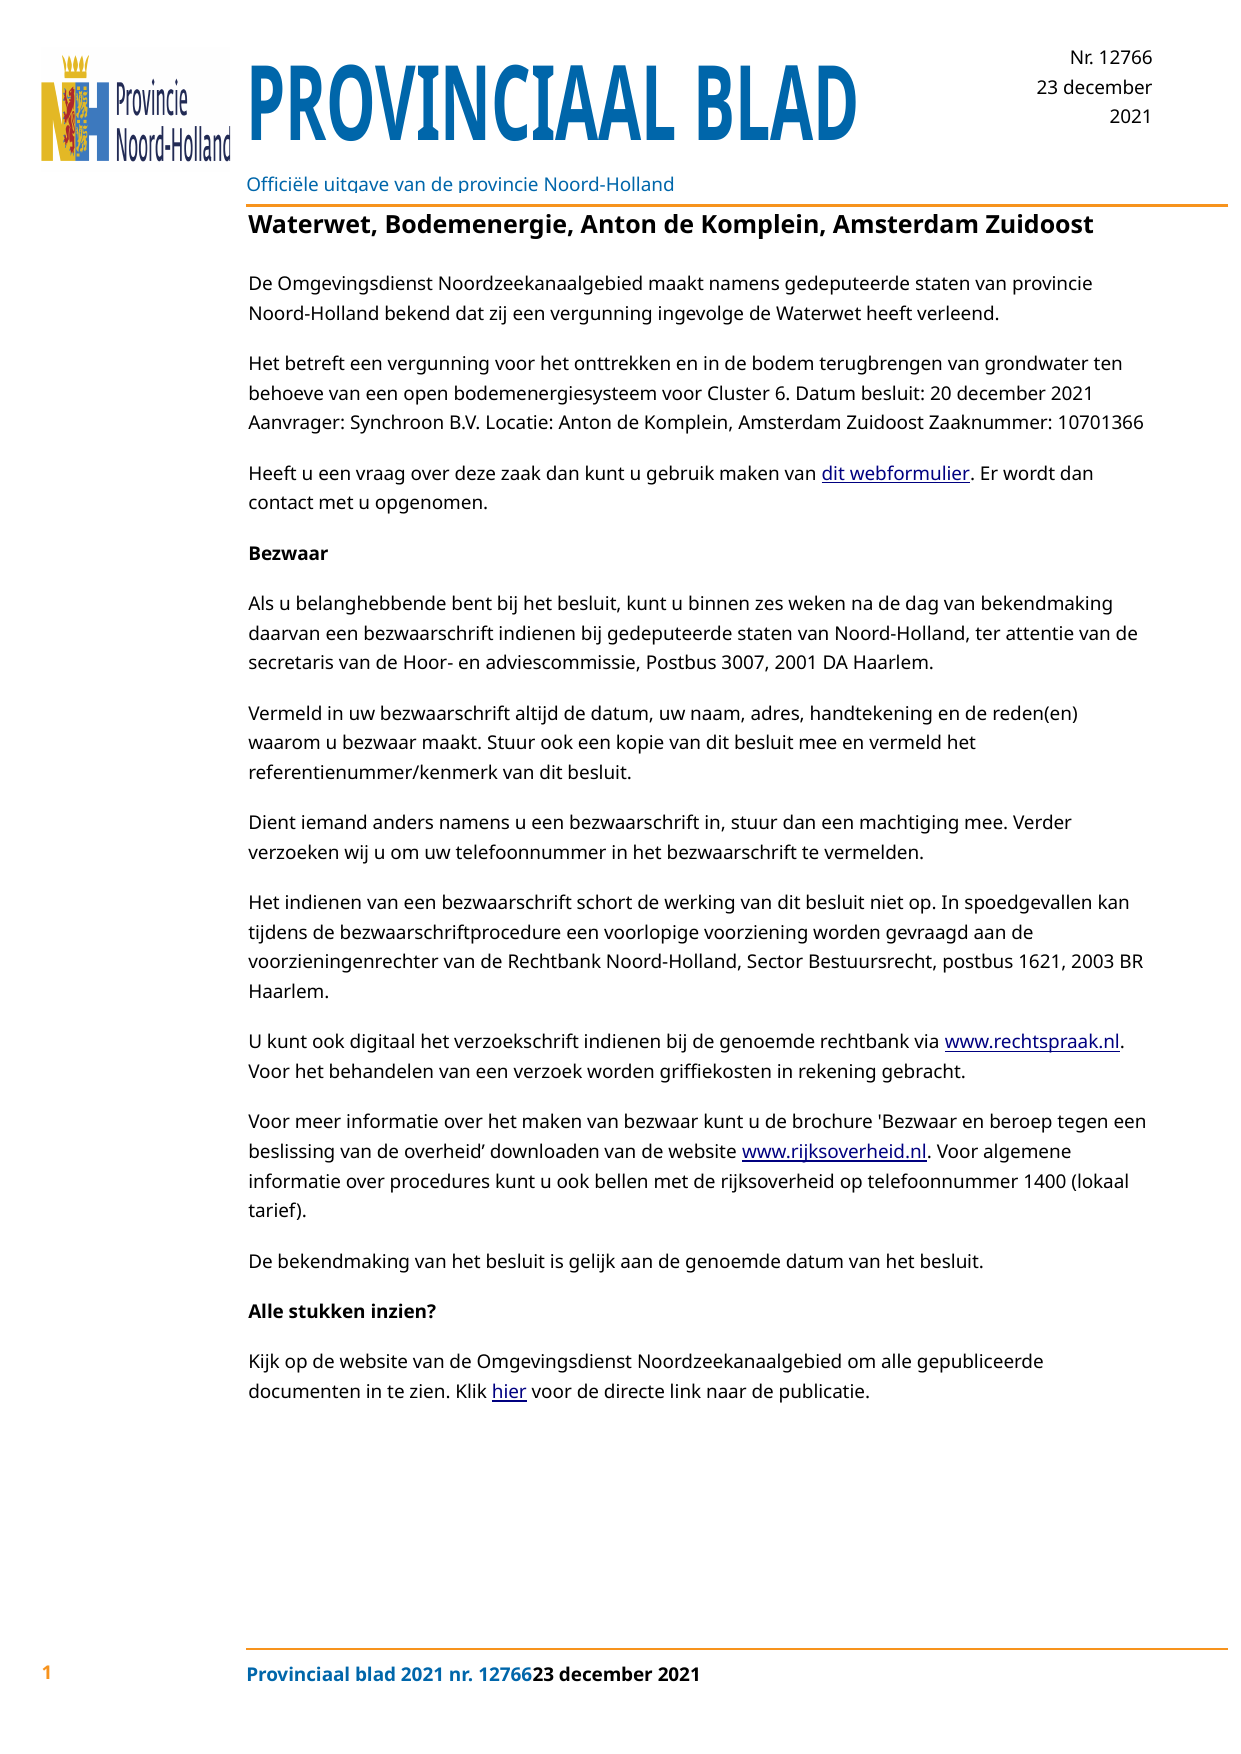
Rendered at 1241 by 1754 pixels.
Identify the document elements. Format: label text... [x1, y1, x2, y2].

text Bezwaar [248, 540, 1152, 566]
picture [41, 47, 231, 172]
text U kunt ook digitaal het verzoekschrift indienen bij de genoemde rechtbank via www.rechtspraak.nl. Voor het behandelen van een verzoek worden griffiekosten in rekening gebracht. [248, 1029, 1152, 1084]
text Het indienen van een bezwaarschrift schort de werking van dit besluit niet op. In spoedgevallen kan tijdens de bezwaarschriftprocedure een voorlopige voorziening worden gevraagd aan de voorzieningenrechter van de Rechtbank Noord-Holland, Sector Bestuursrecht, postbus 1621, 2003 BR Haarlem. [248, 889, 1152, 1004]
text Vermeld in uw bezwaarschrift altijd de datum, uw naam, adres, handtekening en de reden(en) waarom u bezwaar maakt. Stuur ook een kopie van dit besluit mee en vermeld het referentienummer/kenmerk van dit besluit. [248, 700, 1152, 785]
text Waterwet, Bodemenergie, Anton de Komplein, Amsterdam Zuidoost [248, 207, 1152, 241]
text De bekendmaking van het besluit is gelijk aan de genoemde datum van het besluit. [248, 1248, 1152, 1273]
text Heeft u een vraag over deze zaak dan kunt u gebruik maken van dit webformulier. Er wordt dan contact met u opgenomen. [248, 460, 1152, 515]
text De Omgevingsdienst Noordzeekanaalgebied maakt namens gedeputeerde staten van provincie Noord-Holland bekend dat zij een vergunning ingevolge de Waterwet heeft verleend. [248, 270, 1152, 326]
text Kijk op de website van de Omgevingsdienst Noordzeekanaalgebied om alle gepubliceerde documenten in te zien. Klik hier voor de directe link naar de publicatie. [248, 1349, 1152, 1404]
text Dient iemand anders namens u een bezwaarschrift in, stuur dan een machtiging mee. Verder verzoeken wij u om uw telefoonnummer in het bezwaarschrift te vermelden. [248, 809, 1152, 865]
text Het betreft een vergunning voor het onttrekken en in de bodem terugbrengen van grondwater ten behoeve van een open bodemenergiesysteem voor Cluster 6. Datum besluit: 20 december 2021 Aanvrager: Synchroon B.V. Locatie: Anton de Komplein, Amsterdam Zuidoost Zaaknummer: 10701366 [248, 350, 1152, 435]
text Als u belanghebbende bent bij het besluit, kunt u binnen zes weken na de dag van bekendmaking daarvan een bezwaarschrift indienen bij gedeputeerde staten van Noord-Holland, ter attentie van de secretaris van de Hoor- en adviescommissie, Postbus 3007, 2001 DA Haarlem. [248, 590, 1152, 675]
text Voor meer informatie over het maken van bezwaar kunt u de brochure 'Bezwaar en beroep tegen een beslissing van de overheid’ downloaden van de website www.rijksoverheid.nl. Voor algemene informatie over procedures kunt u ook bellen met de rijksoverheid op telefoonnummer 1400 (lokaal tarief). [248, 1109, 1152, 1223]
text Alle stukken inzien? [248, 1298, 1152, 1324]
